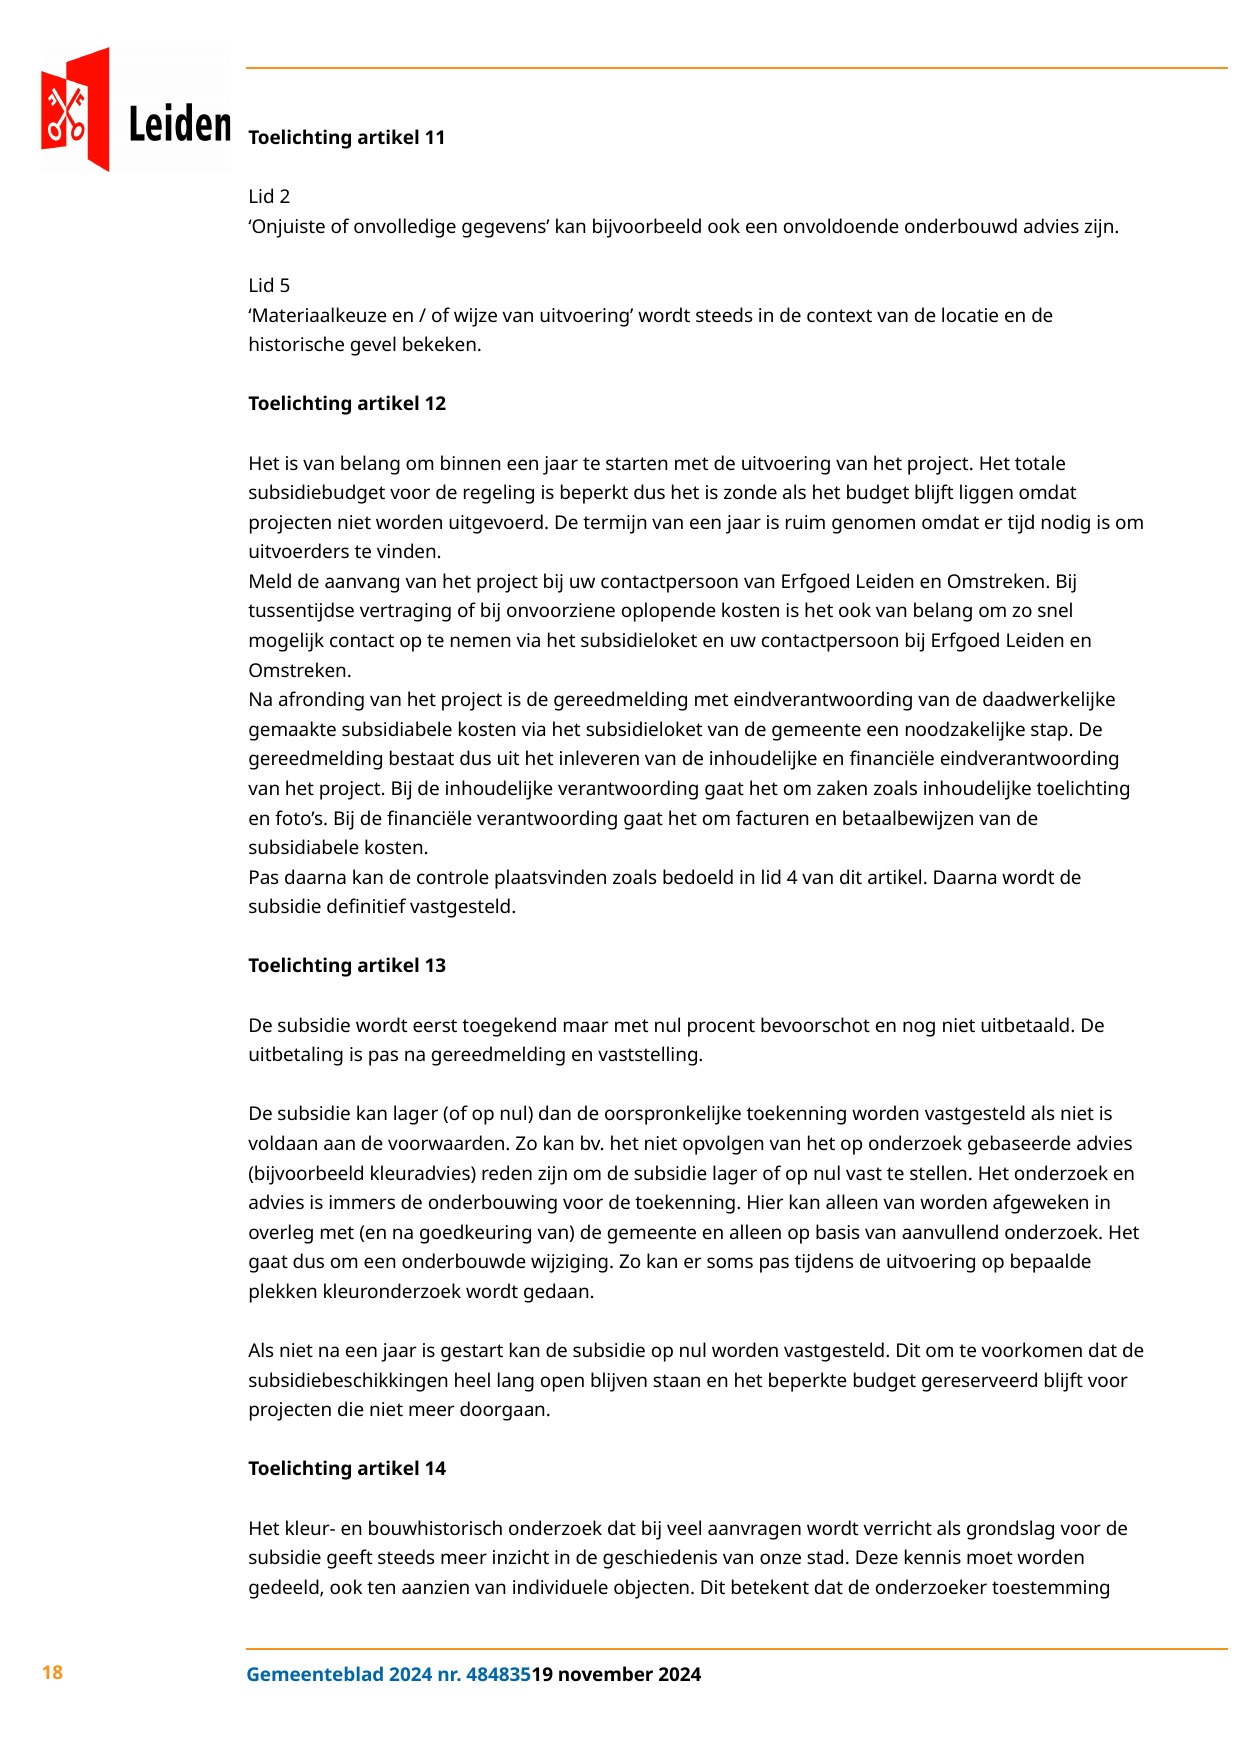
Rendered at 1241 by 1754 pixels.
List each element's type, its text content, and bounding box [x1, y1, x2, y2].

text De subsidie kan lager (of op nul) dan de oorspronkelijke toekenning worden vastgesteld als niet is voldaan aan de voorwaarden. Zo kan bv. het niet opvolgen van het op onderzoek gebaseerde advies (bijvoorbeeld kleuradvies) reden zijn om de subsidie lager of op nul vast te stellen. Het onderzoek en advies is immers de onderbouwing voor de toekenning. Hier kan alleen van worden afgeweken in overleg met (en na goedkeuring van) de gemeente en alleen op basis van aanvullend onderzoek. Het gaat dus om een onderbouwde wijziging. Zo kan er soms pas tijdens de uitvoering op bepaalde plekken kleuronderzoek wordt gedaan. [248, 1101, 1152, 1304]
text ‘Materiaalkeuze en / of wijze van uitvoering’ wordt steeds in de context van de locatie en de historische gevel bekeken. [248, 302, 1152, 357]
text Het kleur- en bouwhistorisch onderzoek dat bij veel aanvragen wordt verricht als grondslag voor de subsidie geeft steeds meer inzicht in de geschiedenis van onze stad. Deze kennis moet worden gedeeld, ook ten aanzien van individuele objecten. Dit betekent dat de onderzoeker toestemming [248, 1515, 1152, 1600]
text Toelichting artikel 11 [248, 124, 1152, 150]
text Meld de aanvang van het project bij uw contactpersoon van Erfgoed Leiden en Omstreken. Bij tussentijdse vertraging of bij onvoorziene oplopende kosten is het ook van belang om zo snel mogelijk contact op te nemen via het subsidieloket en uw contactpersoon bij Erfgoed Leiden en Omstreken. [248, 568, 1152, 683]
text Na afronding van het project is de gereedmelding met eindverantwoording van de daadwerkelijke gemaakte subsidiabele kosten via het subsidieloket van de gemeente een noodzakelijke stap. De gereedmelding bestaat dus uit het inleveren van de inhoudelijke en financiële eindverantwoording van het project. Bij de inhoudelijke verantwoording gaat het om zaken zoals inhoudelijke toelichting en foto’s. Bij de financiële verantwoording gaat het om facturen en betaalbewijzen van de subsidiabele kosten. [248, 686, 1152, 860]
text ‘Onjuiste of onvolledige gegevens’ kan bijvoorbeeld ook een onvoldoende onderbouwd advies zijn. [248, 213, 1152, 239]
text Als niet na een jaar is gestart kan de subsidie op nul worden vastgesteld. Dit om te voorkomen dat de subsidiebeschikkingen heel lang open blijven staan en het beperkte budget gereserveerd blijft voor projecten die niet meer doorgaan. [248, 1337, 1152, 1422]
text Pas daarna kan de controle plaatsvinden zoals bedoeld in lid 4 van dit artikel. Daarna wordt de subsidie definitief vastgesteld. [248, 864, 1152, 919]
picture [41, 47, 231, 172]
text De subsidie wordt eerst toegekend maar met nul procent bevoorschot en nog niet uitbetaald. De uitbetaling is pas na gereedmelding en vaststelling. [248, 1012, 1152, 1067]
text Toelichting artikel 14 [248, 1456, 1152, 1481]
text Toelichting artikel 13 [248, 953, 1152, 978]
text Het is van belang om binnen een jaar te starten met de uitvoering van het project. Het totale subsidiebudget voor de regeling is beperkt dus het is zonde als het budget blijft liggen omdat projecten niet worden uitgevoerd. De termijn van een jaar is ruim genomen omdat er tijd nodig is om uitvoerders te vinden. [248, 450, 1152, 564]
text Lid 5 [248, 272, 1152, 298]
text Lid 2 [248, 183, 1152, 209]
text Toelichting artikel 12 [248, 391, 1152, 416]
